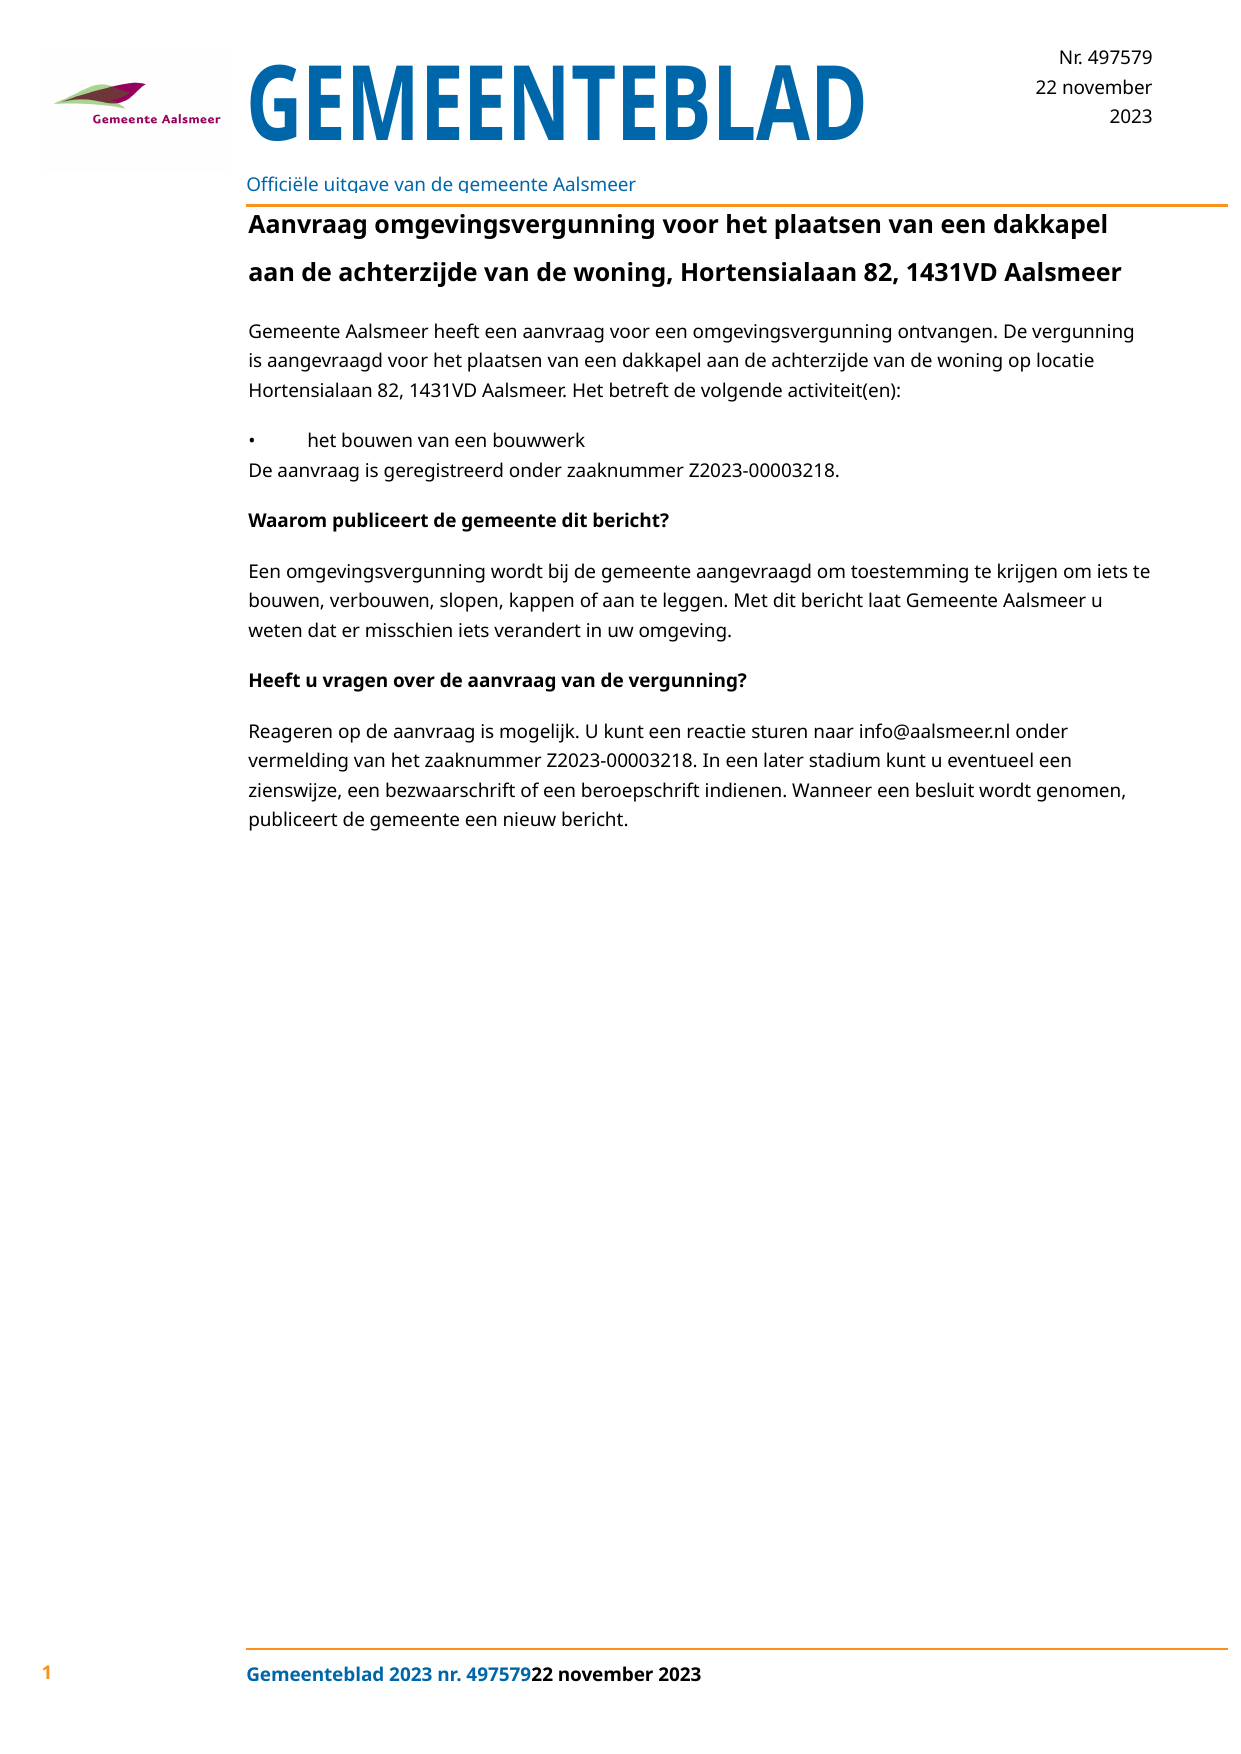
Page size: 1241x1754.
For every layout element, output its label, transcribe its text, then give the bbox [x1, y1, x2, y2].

picture [41, 47, 231, 172]
text De aanvraag is geregistreerd onder zaaknummer Z2023-00003218. [248, 457, 1152, 483]
text Reageren op de aanvraag is mogelijk. U kunt een reactie sturen naar info@aalsmeer.nl onder vermelding van het zaaknummer Z2023-00003218. In een later stadium kunt u eventueel een zienswijze, een bezwaarschrift of een beroepschrift indienen. Wanneer een besluit wordt genomen, publiceert de gemeente een nieuw bericht. [248, 718, 1152, 832]
text Gemeente Aalsmeer heeft een aanvraag voor een omgevingsvergunning ontvangen. De vergunning is aangevraagd voor het plaatsen van een dakkapel aan de achterzijde van de woning op locatie Hortensialaan 82, 1431VD Aalsmeer. Het betreft de volgende activiteit(en): [248, 318, 1152, 403]
text Een omgevingsvergunning wordt bij de gemeente aangevraagd om toestemming te krijgen om iets te bouwen, verbouwen, slopen, kappen of aan te leggen. Met dit bericht laat Gemeente Aalsmeer u weten dat er misschien iets verandert in uw omgeving. [248, 558, 1152, 643]
text Aanvraag omgevingsvergunning voor het plaatsen van een dakkapel aan de achterzijde van de woning, Hortensialaan 82, 1431VD Aalsmeer [248, 207, 1152, 288]
text Heeft u vragen over de aanvraag van de vergunning? [248, 667, 1152, 693]
text Waarom publiceert de gemeente dit bericht? [248, 507, 1152, 533]
list het bouwen van een bouwwerk [248, 427, 1152, 453]
